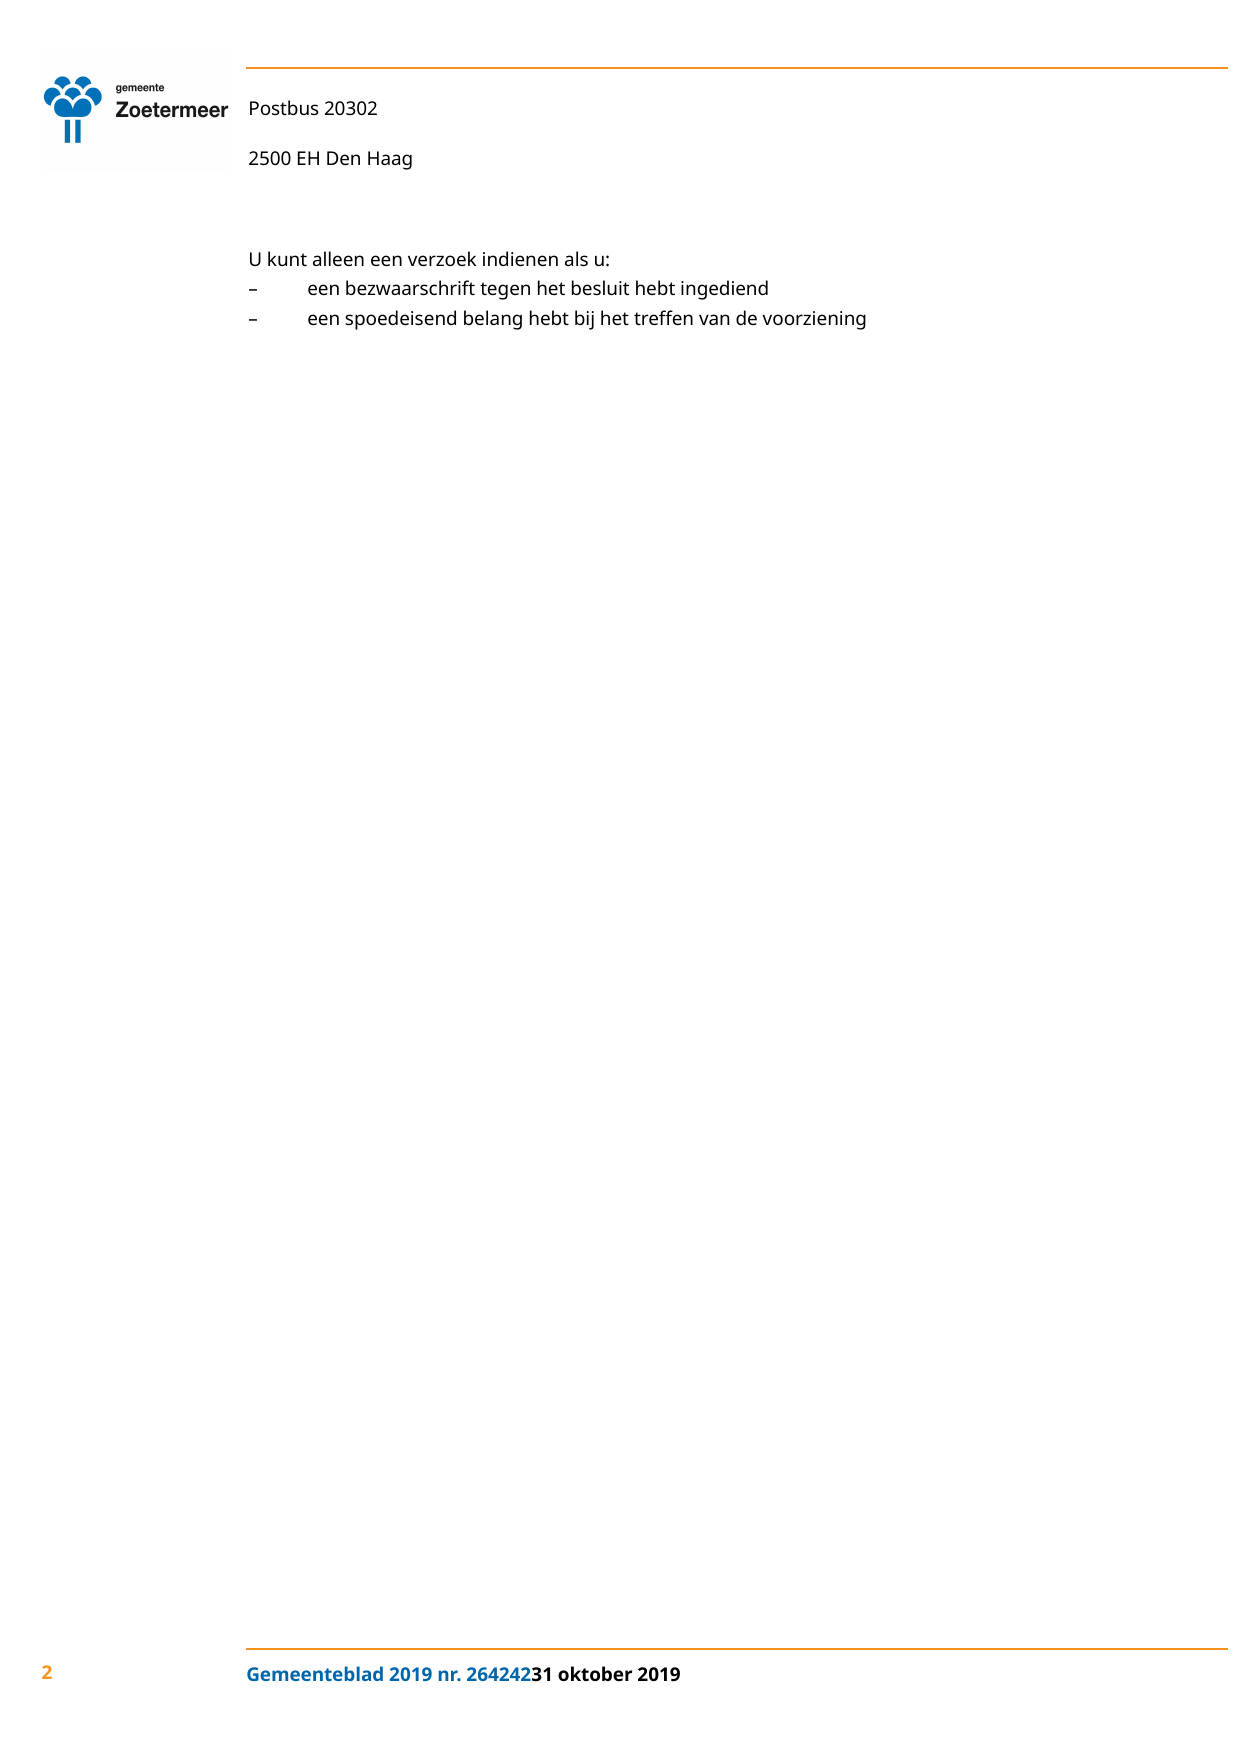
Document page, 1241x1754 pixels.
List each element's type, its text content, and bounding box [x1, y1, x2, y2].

text U kunt alleen een verzoek indienen als u: [248, 246, 1152, 272]
list een bezwaarschrift tegen het besluit hebt ingediend [248, 276, 1152, 301]
text Postbus 20302 [248, 95, 1152, 121]
text 2500 EH Den Haag [248, 145, 1152, 171]
list een spoedeisend belang hebt bij het treffen van de voorziening [248, 305, 1152, 331]
picture [41, 47, 231, 172]
